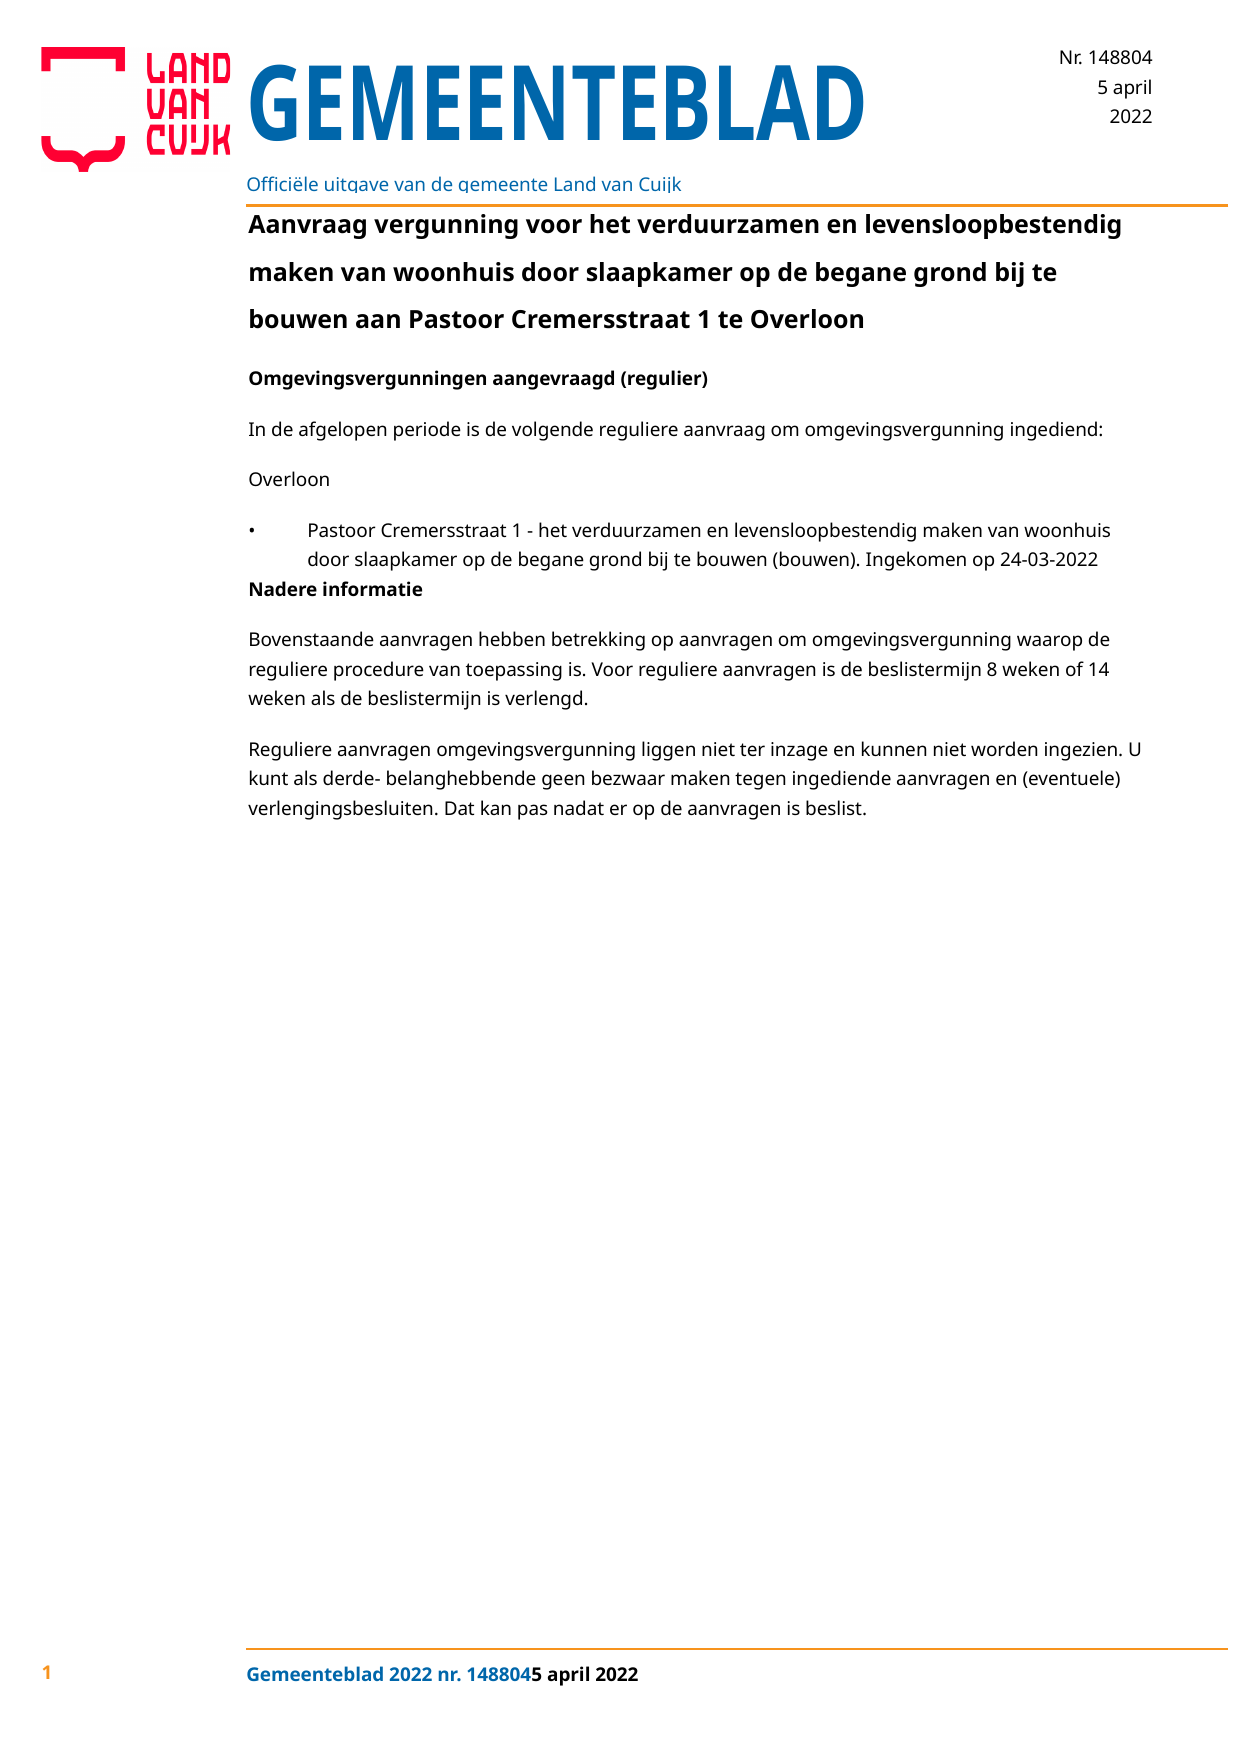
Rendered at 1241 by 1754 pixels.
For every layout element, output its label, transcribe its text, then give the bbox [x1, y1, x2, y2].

text Nadere informatie [248, 576, 1152, 602]
text Reguliere aanvragen omgevingsvergunning liggen niet ter inzage en kunnen niet worden ingezien. U kunt als derde- belanghebbende geen bezwaar maken tegen ingediende aanvragen en (eventuele) verlengingsbesluiten. Dat kan pas nadat er op de aanvragen is beslist. [248, 736, 1152, 821]
text Overloon [248, 466, 1152, 492]
text Omgevingsvergunningen aangevraagd (regulier) [248, 366, 1152, 391]
list Pastoor Cremersstraat 1 - het verduurzamen en levensloopbestendig maken van woonhuis door slaapkamer op de begane grond bij te bouwen (bouwen). Ingekomen op 24-03-2022 [248, 517, 1152, 572]
text Aanvraag vergunning voor het verduurzamen en levensloopbestendig maken van woonhuis door slaapkamer op de begane grond bij te bouwen aan Pastoor Cremersstraat 1 te Overloon [248, 207, 1152, 336]
picture [41, 47, 231, 172]
text Bovenstaande aanvragen hebben betrekking op aanvragen om omgevingsvergunning waarop de reguliere procedure van toepassing is. Voor reguliere aanvragen is de beslistermijn 8 weken of 14 weken als de beslistermijn is verlengd. [248, 626, 1152, 711]
text In de afgelopen periode is de volgende reguliere aanvraag om omgevingsvergunning ingediend: [248, 416, 1152, 442]
